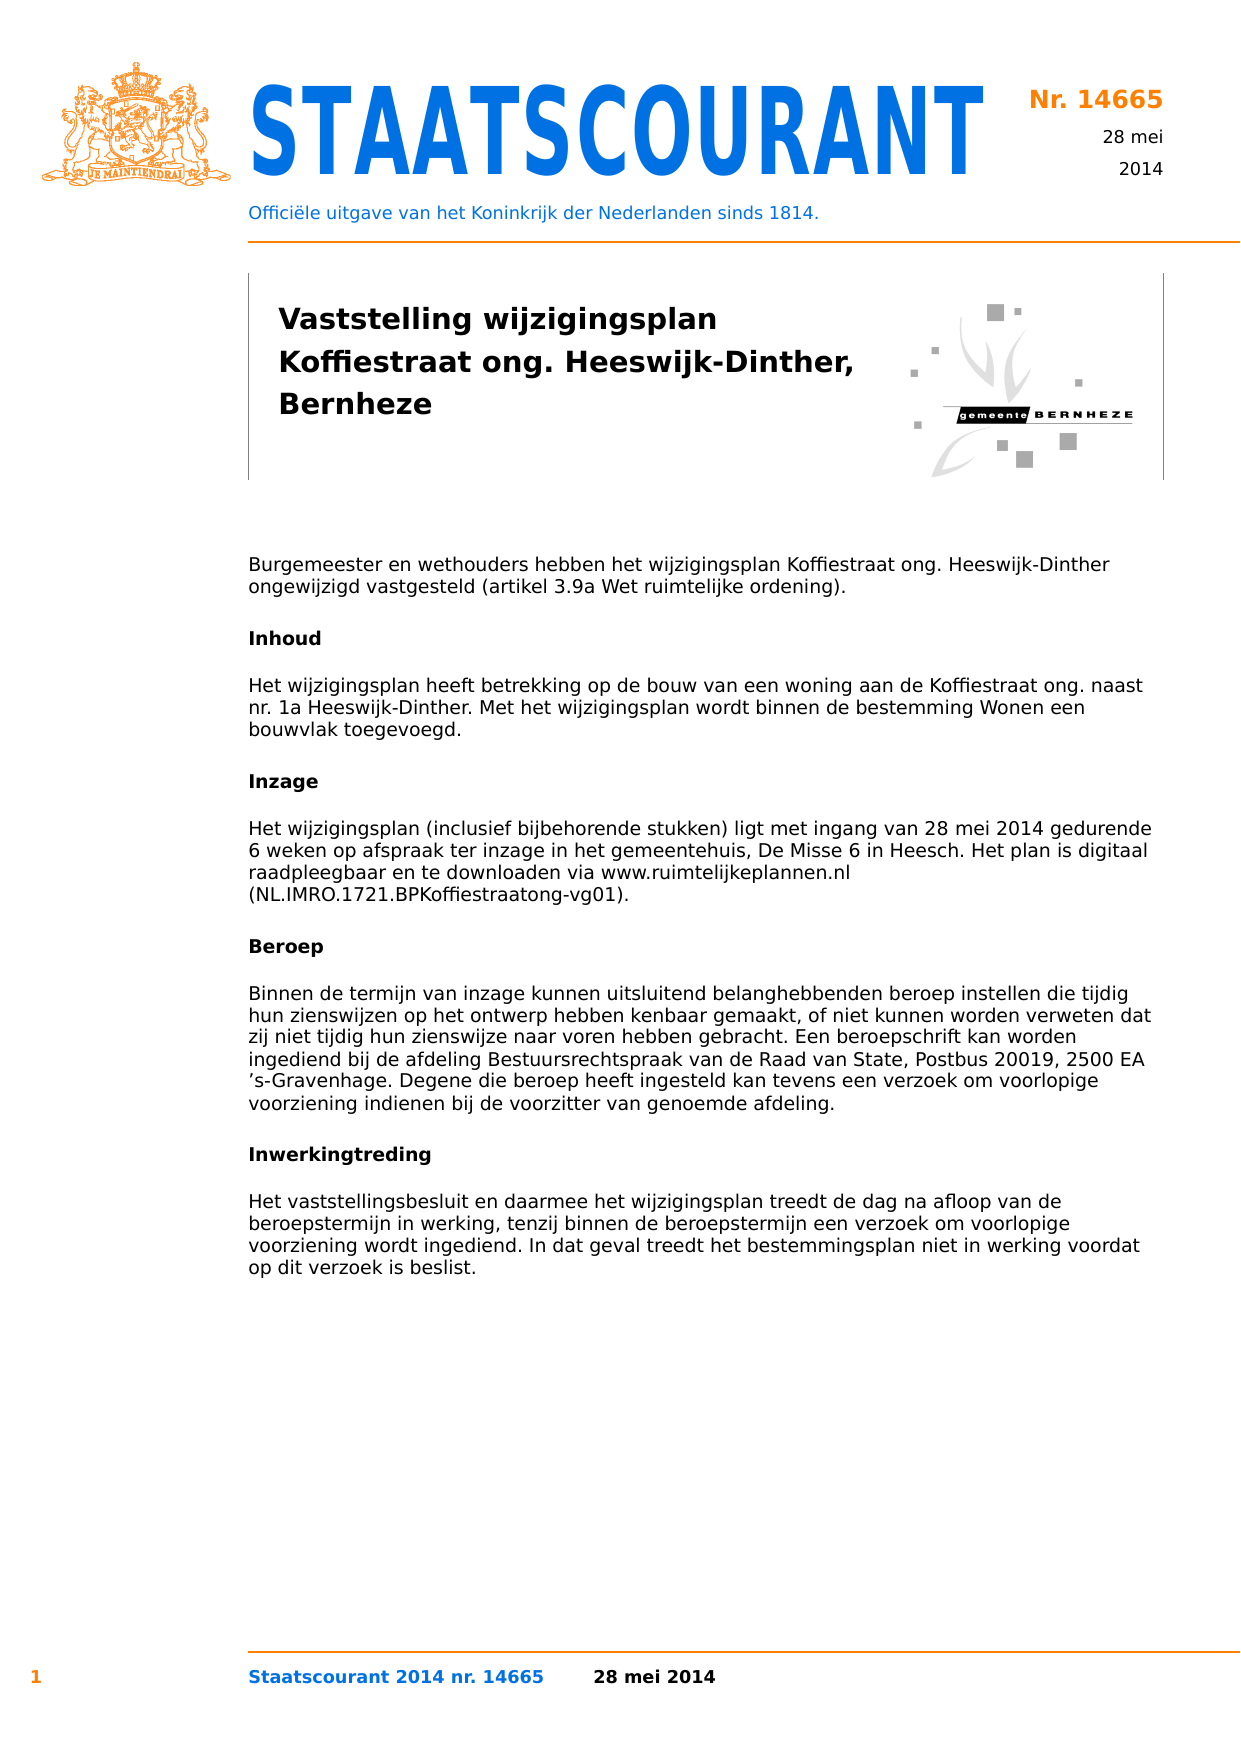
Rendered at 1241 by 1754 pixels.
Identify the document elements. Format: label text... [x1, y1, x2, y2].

text Binnen de termijn van inzage kunnen uitsluitend belanghebbenden beroep instellen die tijdig hun zienswijzen op het ontwerp hebben kenbaar gemaakt, of niet kunnen worden verweten dat zij niet tijdig hun zienswijze naar voren hebben gebracht. Een beroepschrift kan worden ingediend bij de afdeling Bestuursrechtspraak van de Raad van State, Postbus 20019, 2500 EA ’s-Gravenhage. Degene die beroep heeft ingesteld kan tevens een verzoek om voorlopige voorziening indienen bij de voorzitter van genoemde afdeling. [248, 982, 1163, 1114]
subtitle Inzage [248, 771, 1163, 793]
table_cell Officiële uitgave van het Koninkrijk der Nederlanden sinds 1814. [248, 203, 1240, 241]
table_cell 28 mei [998, 121, 1240, 153]
subtitle Vaststelling wijzigingsplan Koffiestraat ong. Heeswijk-Dinther, Bernheze [249, 273, 1163, 480]
text Het wijzigingsplan heeft betrekking op de bouw van een woning aan de Koffiestraat ong. naast nr. 1a Heeswijk-Dinther. Met het wijzigingsplan wordt binnen de bestemming Wonen een bouwvlak toegevoegd. [248, 675, 1163, 741]
table_header Nr. 14665 [998, 62, 1240, 121]
text Burgemeester en wethouders hebben het wijzigingsplan Koffiestraat ong. Heeswijk-Dinther ongewijzigd vastgesteld (artikel 3.9a Wet ruimtelijke ordening). [248, 554, 1163, 598]
text Het wijzigingsplan (inclusief bijbehorende stukken) ligt met ingang van 28 mei 2014 gedurende 6 weken op afspraak ter inzage in het gemeentehuis, De Misse 6 in Heesch. Het plan is digitaal raadpleegbaar en te downloaden via www.ruimtelijkeplannen.nl (NL.IMRO.1721.BPKoffiestraatong-vg01). [248, 818, 1163, 906]
subtitle Beroep [248, 936, 1163, 957]
table_header [25, 62, 248, 241]
text Het vaststellingsbesluit en daarmee het wijzigingsplan treedt de dag na afloop van de beroepstermijn in werking, tenzij binnen de beroepstermijn een verzoek om voorlopige voorziening wordt ingediend. In dat geval treedt het bestemmingsplan niet in werking voordat op dit verzoek is beslist. [248, 1191, 1163, 1279]
picture [41, 62, 231, 186]
subtitle Inwerkingtreding [248, 1144, 1163, 1166]
table_cell 2014 [998, 153, 1240, 203]
table_header STAATSCOURANT [248, 62, 998, 203]
picture [909, 302, 1134, 480]
subtitle Inhoud [248, 628, 1163, 650]
